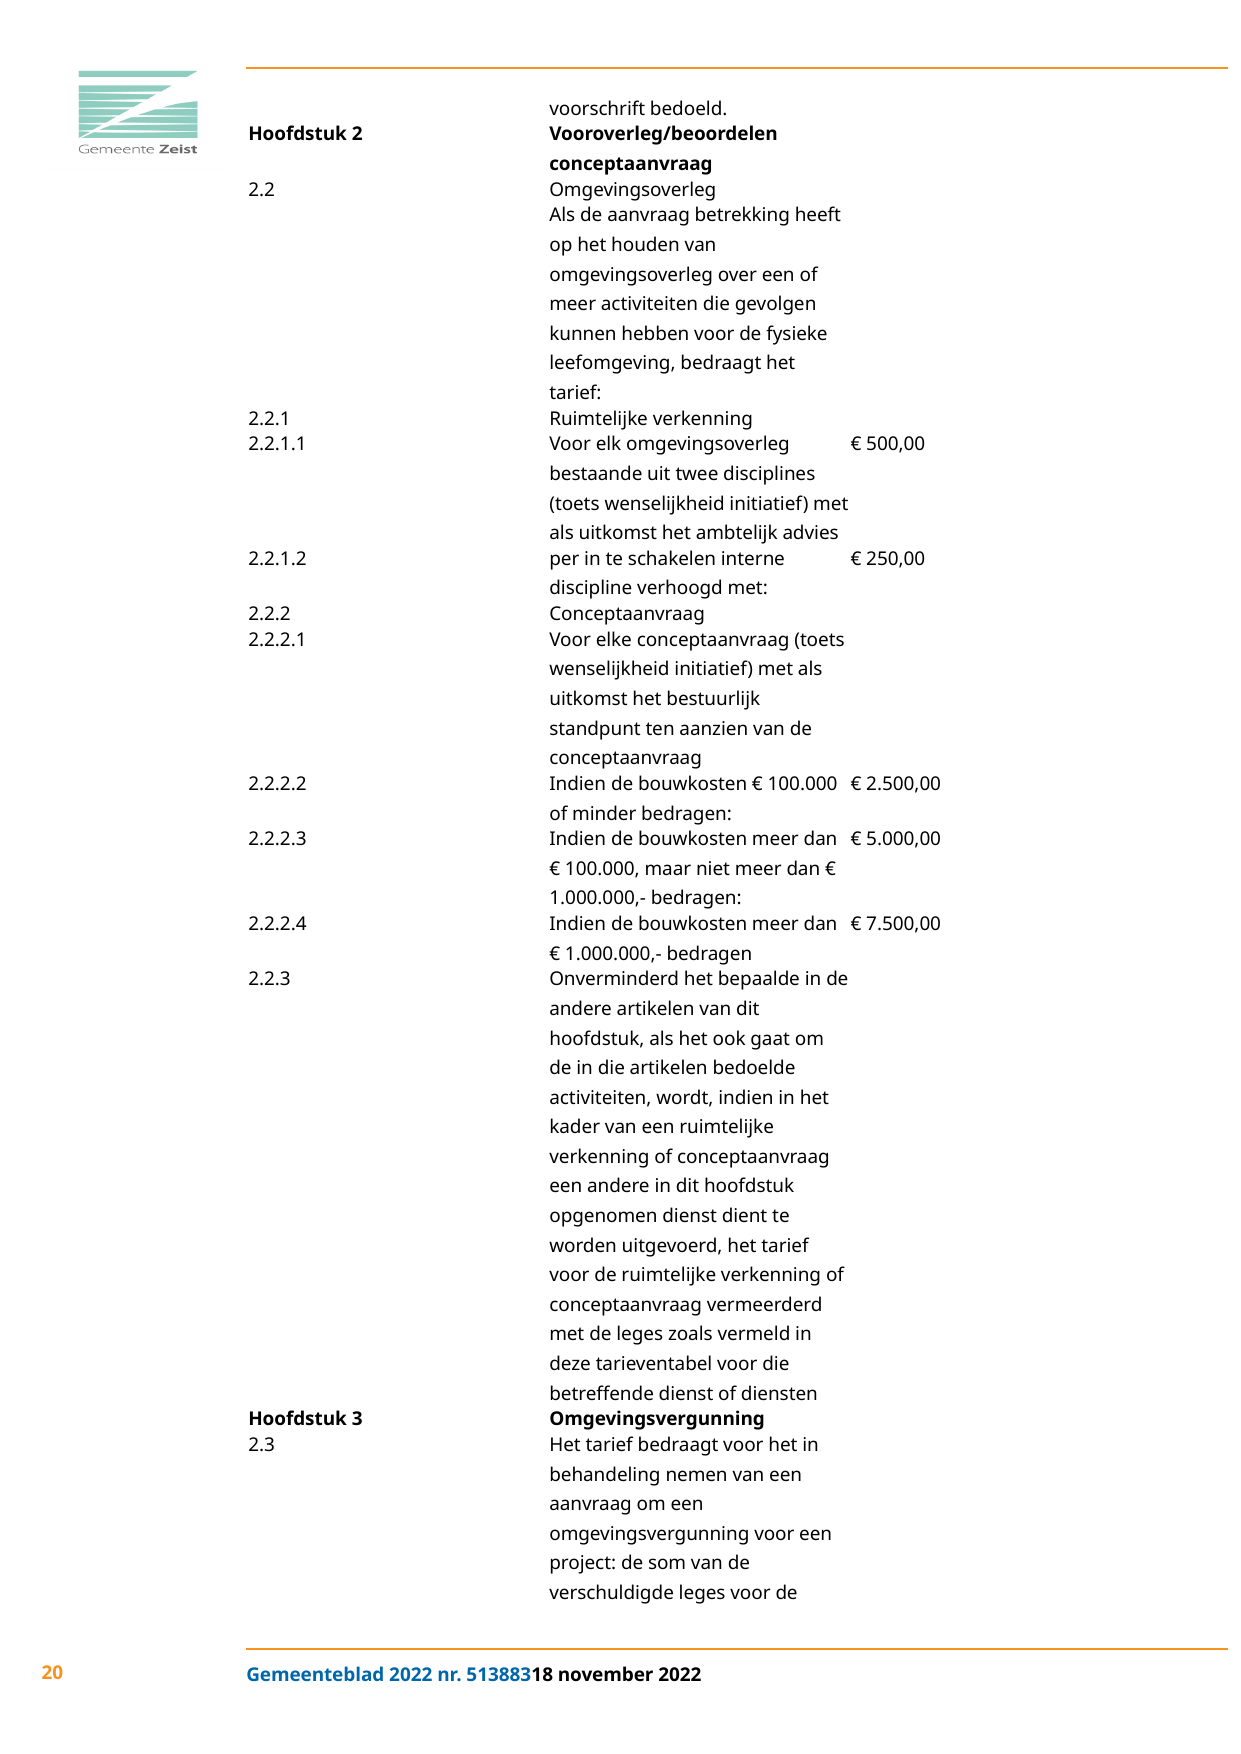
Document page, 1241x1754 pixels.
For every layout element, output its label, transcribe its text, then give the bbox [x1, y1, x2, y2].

table_cell 2.2.3 [248, 966, 549, 1406]
table_cell [248, 202, 549, 405]
table_cell Indien de bouwkosten meer dan € 1.000.000,- bedragen [549, 910, 850, 966]
table_cell 2.2.2.4 [248, 910, 549, 966]
table_cell Het tarief bedraagt voor het in behandeling nemen van een aanvraag om een omgevingsvergunning voor een project: de som van de verschuldigde leges voor de [549, 1431, 850, 1605]
table_cell [850, 95, 1152, 121]
table_cell [248, 95, 549, 121]
table_cell Ruimtelijke verkenning [549, 405, 850, 431]
table_cell Conceptaanvraag [549, 600, 850, 626]
table_cell 2.2 [248, 176, 549, 202]
table_cell € 2.500,00 [850, 770, 1152, 825]
table_cell 2.3 [248, 1431, 549, 1605]
table_cell Voor elke conceptaanvraag (toets wenselijkheid initiatief) met als uitkomst het bestuurlijk standpunt ten aanzien van de conceptaanvraag [549, 626, 850, 770]
table_cell 2.2.2.2 [248, 770, 549, 825]
table_cell Hoofdstuk 3 [248, 1406, 549, 1431]
table_cell € 5.000,00 [850, 825, 1152, 910]
table_cell [850, 1406, 1152, 1431]
table_cell Indien de bouwkosten € 100.000 of minder bedragen: [549, 770, 850, 825]
table_cell per in te schakelen interne discipline verhoogd met: [549, 545, 850, 600]
table_cell [850, 626, 1152, 770]
table_cell [850, 121, 1152, 176]
table_cell € 500,00 [850, 431, 1152, 545]
table_cell € 7.500,00 [850, 910, 1152, 966]
table_cell Vooroverleg/beoordelen conceptaanvraag [549, 121, 850, 176]
table_cell [850, 202, 1152, 405]
table_cell [850, 966, 1152, 1406]
table_cell 2.2.1.1 [248, 431, 549, 545]
table_cell 2.2.2 [248, 600, 549, 626]
table_cell 2.2.2.1 [248, 626, 549, 770]
table_cell [850, 1431, 1152, 1605]
table_cell 2.2.2.3 [248, 825, 549, 910]
table_cell [850, 405, 1152, 431]
table_cell € 250,00 [850, 545, 1152, 600]
table_cell Indien de bouwkosten meer dan € 100.000, maar niet meer dan € 1.000.000,- bedragen: [549, 825, 850, 910]
table_cell 2.2.1.2 [248, 545, 549, 600]
table_cell Omgevingsvergunning [549, 1406, 850, 1431]
table_cell voorschrift bedoeld. [549, 95, 850, 121]
table_cell [850, 176, 1152, 202]
table_cell 2.2.1 [248, 405, 549, 431]
table_cell Als de aanvraag betrekking heeft op het houden van omgevingsoverleg over een of meer activiteiten die gevolgen kunnen hebben voor de fysieke leefomgeving, bedraagt het tarief: [549, 202, 850, 405]
table_cell [850, 600, 1152, 626]
table_cell Hoofdstuk 2 [248, 121, 549, 176]
table_cell Voor elk omgevingsoverleg bestaande uit twee disciplines (toets wenselijkheid initiatief) met als uitkomst het ambtelijk advies [549, 431, 850, 545]
table_cell Omgevingsoverleg [549, 176, 850, 202]
picture [41, 47, 231, 172]
table_cell Onverminderd het bepaalde in de andere artikelen van dit hoofdstuk, als het ook gaat om de in die artikelen bedoelde activiteiten, wordt, indien in het kader van een ruimtelijke verkenning of conceptaanvraag een andere in dit hoofdstuk opgenomen dienst dient te worden uitgevoerd, het tarief voor de ruimtelijke verkenning of conceptaanvraag vermeerderd met de leges zoals vermeld in deze tarieventabel voor die betreffende dienst of diensten [549, 966, 850, 1406]
